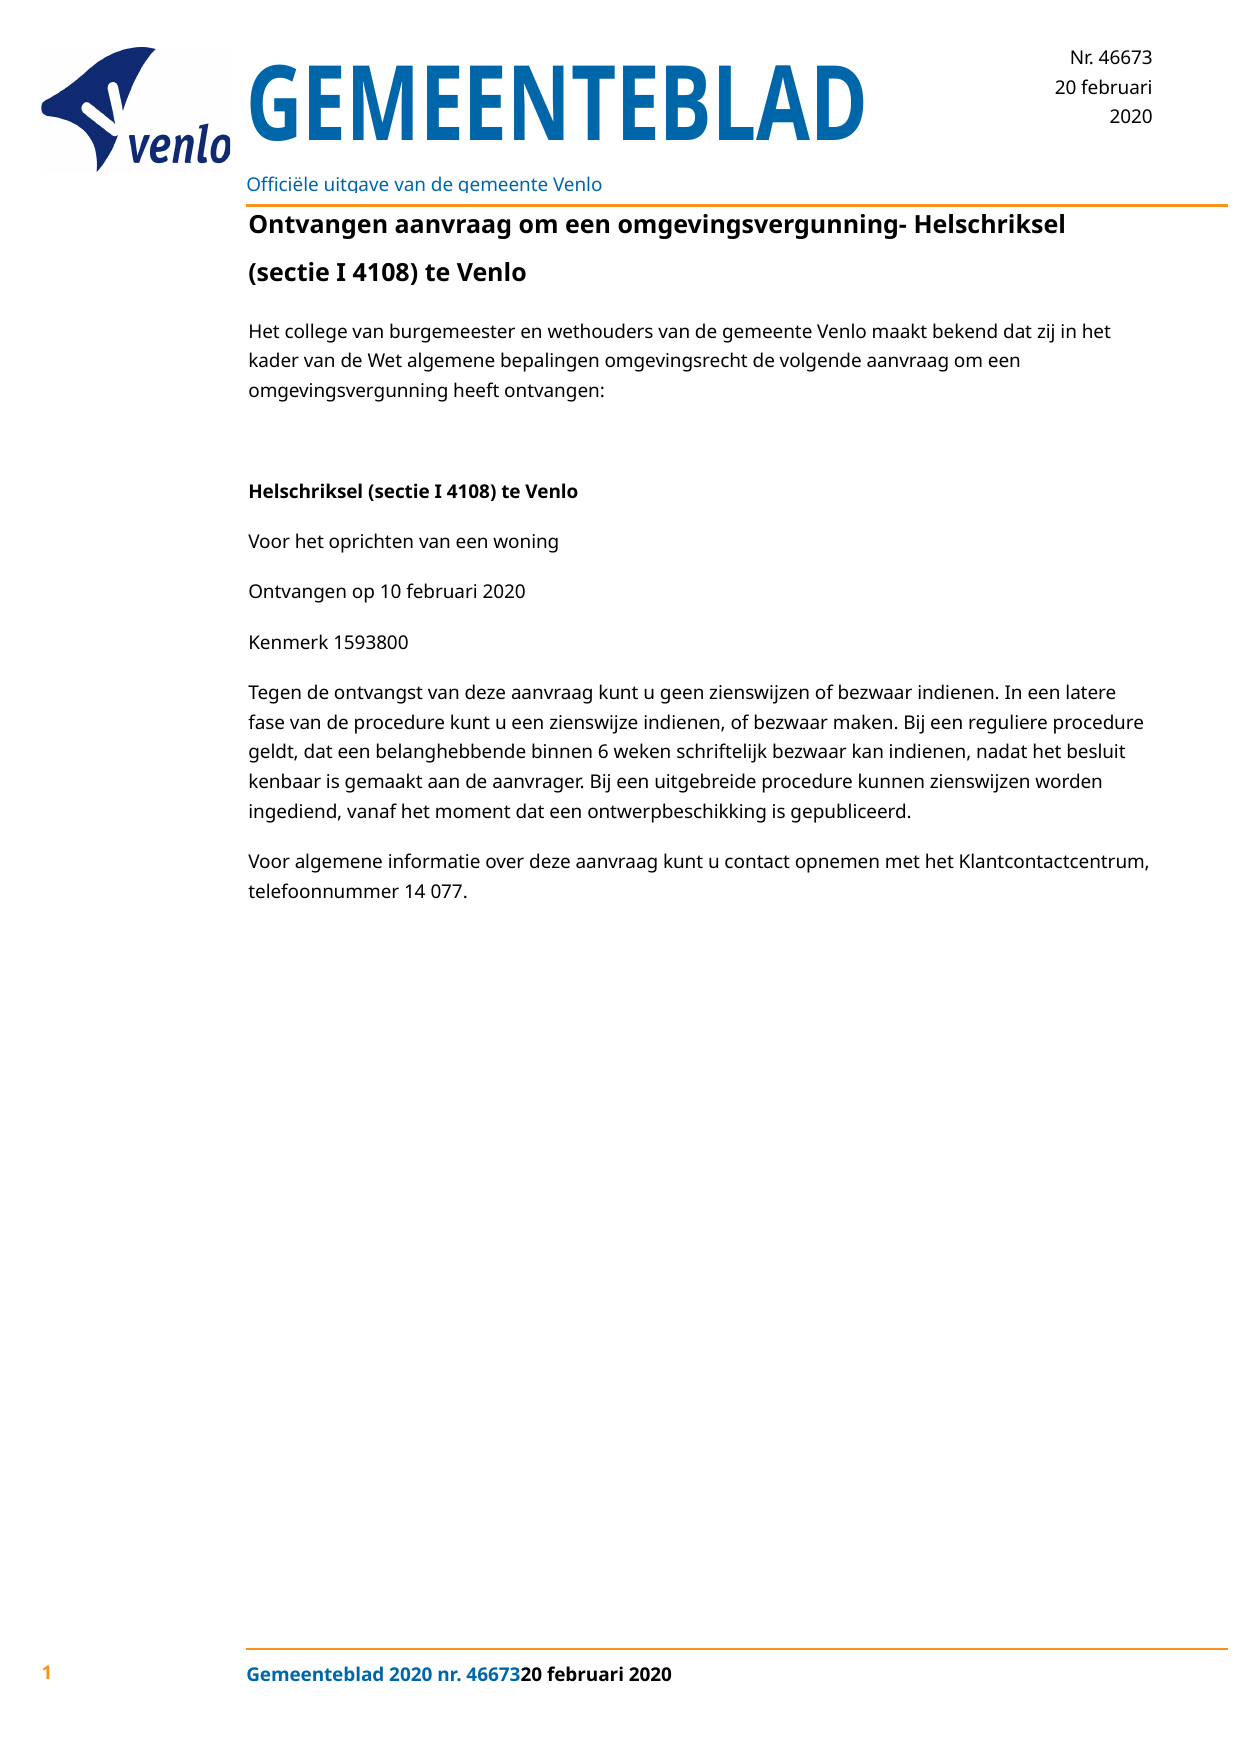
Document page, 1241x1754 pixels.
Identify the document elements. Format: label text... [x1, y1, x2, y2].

text Tegen de ontvangst van deze aanvraag kunt u geen zienswijzen of bezwaar indienen. In een latere fase van de procedure kunt u een zienswijze indienen, of bezwaar maken. Bij een reguliere procedure geldt, dat een belanghebbende binnen 6 weken schriftelijk bezwaar kan indienen, nadat het besluit kenbaar is gemaakt aan de aanvrager. Bij een uitgebreide procedure kunnen zienswijzen worden ingediend, vanaf het moment dat een ontwerpbeschikking is gepubliceerd. [248, 679, 1152, 824]
text Ontvangen aanvraag om een omgevingsvergunning- Helschriksel (sectie I 4108) te Venlo [248, 207, 1152, 288]
text Kenmerk 1593800 [248, 629, 1152, 655]
text Ontvangen op 10 februari 2020 [248, 579, 1152, 604]
text Voor het oprichten van een woning [248, 528, 1152, 554]
text Het college van burgemeester en wethouders van de gemeente Venlo maakt bekend dat zij in het kader van de Wet algemene bepalingen omgevingsrecht de volgende aanvraag om een omgevingsvergunning heeft ontvangen: [248, 318, 1152, 403]
text Helschriksel (sectie I 4108) te Venlo [248, 478, 1152, 504]
text Voor algemene informatie over deze aanvraag kunt u contact opnemen met het Klantcontactcentrum, telefoonnummer 14 077. [248, 848, 1152, 904]
picture [41, 47, 231, 172]
